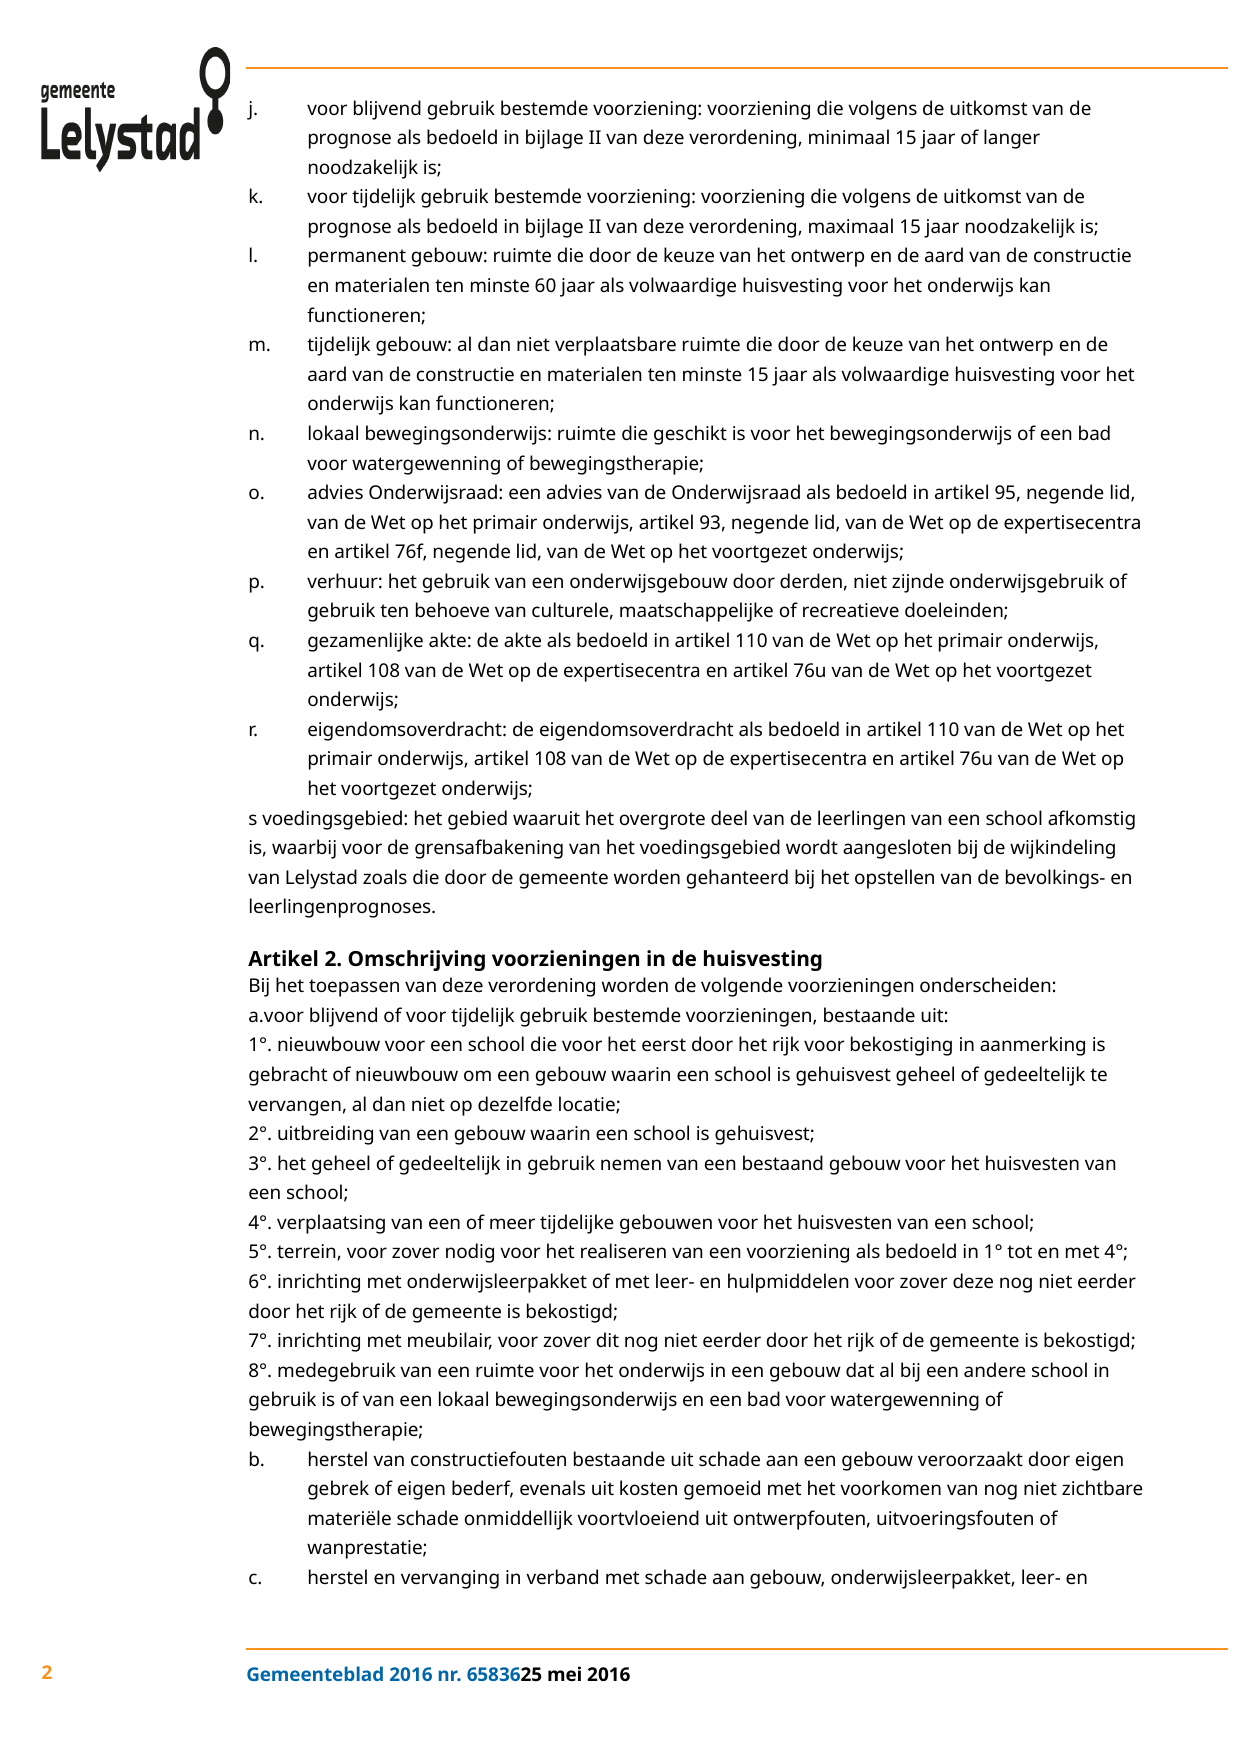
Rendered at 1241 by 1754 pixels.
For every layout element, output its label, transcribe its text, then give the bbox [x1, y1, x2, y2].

text a.voor blijvend of voor tijdelijk gebruik bestemde voorzieningen, bestaande uit: [248, 1002, 1152, 1028]
text Artikel 2. Omschrijving voorzieningen in de huisvesting [248, 944, 1152, 972]
text 8°. medegebruik van een ruimte voor het onderwijs in een gebouw dat al bij een andere school in gebruik is of van een lokaal bewegingsonderwijs en een bad voor watergewenning of bewegingstherapie; [248, 1357, 1152, 1442]
text 7°. inrichting met meubilair, voor zover dit nog niet eerder door het rijk of de gemeente is bekostigd; [248, 1327, 1152, 1353]
list eigendomsoverdracht: de eigendomsoverdracht als bedoeld in artikel 110 van de Wet op het primair onderwijs, artikel 108 van de Wet op de expertisecentra en artikel 76u van de Wet op het voortgezet onderwijs; [248, 716, 1152, 801]
list lokaal bewegingsonderwijs: ruimte die geschikt is voor het bewegingsonderwijs of een bad voor watergewenning of bewegingstherapie; [248, 420, 1152, 476]
text 5°. terrein, voor zover nodig voor het realiseren van een voorziening als bedoeld in 1° tot en met 4°; [248, 1239, 1152, 1264]
list herstel en vervanging in verband met schade aan gebouw, onderwijsleerpakket, leer- en [248, 1564, 1152, 1590]
list verhuur: het gebruik van een onderwijsgebouw door derden, niet zijnde onderwijsgebruik of gebruik ten behoeve van culturele, maatschappelijke of recreatieve doeleinden; [248, 568, 1152, 623]
text 6°. inrichting met onderwijsleerpakket of met leer- en hulpmiddelen voor zover deze nog niet eerder door het rijk of de gemeente is bekostigd; [248, 1268, 1152, 1323]
picture [41, 47, 231, 172]
list tijdelijk gebouw: al dan niet verplaatsbare ruimte die door de keuze van het ontwerp en de aard van de constructie en materialen ten minste 15 jaar als volwaardige huisvesting voor het onderwijs kan functioneren; [248, 331, 1152, 416]
text 1°. nieuwbouw voor een school die voor het eerst door het rijk voor bekostiging in aanmerking is gebracht of nieuwbouw om een gebouw waarin een school is gehuisvest geheel of gedeeltelijk te vervangen, al dan niet op dezelfde locatie; [248, 1032, 1152, 1116]
text s voedingsgebied: het gebied waaruit het overgrote deel van de leerlingen van een school afkomstig is, waarbij voor de grensafbakening van het voedingsgebied wordt aangesloten bij de wijkindeling van Lelystad zoals die door de gemeente worden gehanteerd bij het opstellen van de bevolkings- en leerlingenprognoses. [248, 805, 1152, 919]
list voor tijdelijk gebruik bestemde voorziening: voorziening die volgens de uitkomst van de prognose als bedoeld in bijlage II van deze verordening, maximaal 15 jaar noodzakelijk is; [248, 183, 1152, 239]
list herstel van constructiefouten bestaande uit schade aan een gebouw veroorzaakt door eigen gebrek of eigen bederf, evenals uit kosten gemoeid met het voorkomen van nog niet zichtbare materiële schade onmiddellijk voortvloeiend uit ontwerpfouten, uitvoeringsfouten of wanprestatie; [248, 1446, 1152, 1560]
text Bij het toepassen van deze verordening worden de volgende voorzieningen onderscheiden: [248, 972, 1152, 998]
list voor blijvend gebruik bestemde voorziening: voorziening die volgens de uitkomst van de prognose als bedoeld in bijlage II van deze verordening, minimaal 15 jaar of langer noodzakelijk is; [248, 95, 1152, 180]
list permanent gebouw: ruimte die door de keuze van het ontwerp en de aard van de constructie en materialen ten minste 60 jaar als volwaardige huisvesting voor het onderwijs kan functioneren; [248, 243, 1152, 328]
list advies Onderwijsraad: een advies van de Onderwijsraad als bedoeld in artikel 95, negende lid, van de Wet op het primair onderwijs, artikel 93, negende lid, van de Wet op de expertisecentra en artikel 76f, negende lid, van de Wet op het voortgezet onderwijs; [248, 479, 1152, 564]
text 2°. uitbreiding van een gebouw waarin een school is gehuisvest; [248, 1120, 1152, 1146]
list gezamenlijke akte: de akte als bedoeld in artikel 110 van de Wet op het primair onderwijs, artikel 108 van de Wet op de expertisecentra en artikel 76u van de Wet op het voortgezet onderwijs; [248, 627, 1152, 712]
text 3°. het geheel of gedeeltelijk in gebruik nemen van een bestaand gebouw voor het huisvesten van een school; [248, 1150, 1152, 1205]
text 4°. verplaatsing van een of meer tijdelijke gebouwen voor het huisvesten van een school; [248, 1209, 1152, 1235]
